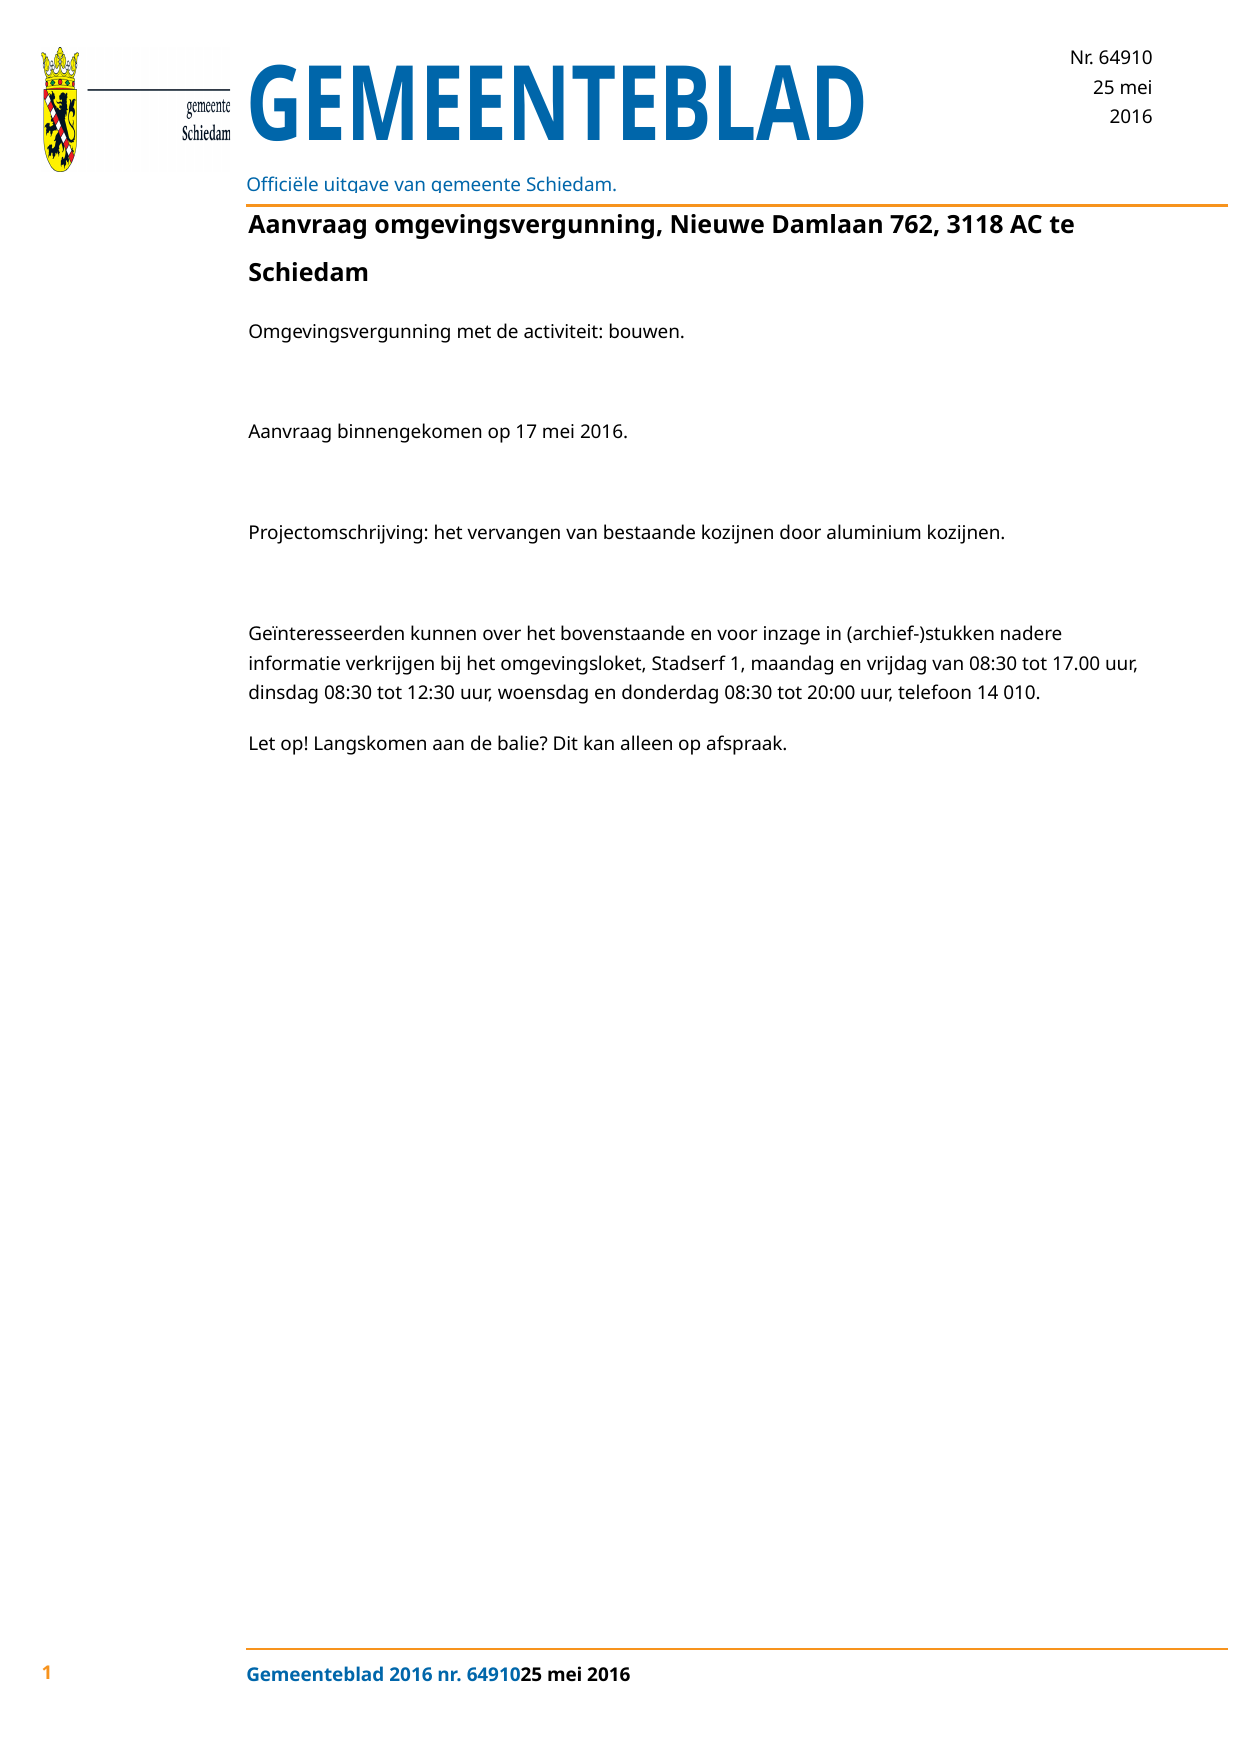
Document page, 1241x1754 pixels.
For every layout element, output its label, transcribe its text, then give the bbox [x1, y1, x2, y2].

text Aanvraag binnengekomen op 17 mei 2016. [248, 419, 1152, 444]
text Projectomschrijving: het vervangen van bestaande kozijnen door aluminium kozijnen. [248, 519, 1152, 545]
text Aanvraag omgevingsvergunning, Nieuwe Damlaan 762, 3118 AC te Schiedam [248, 207, 1152, 288]
picture [41, 47, 231, 172]
text Let op! Langskomen aan de balie? Dit kan alleen op afspraak. [248, 730, 1152, 756]
text Omgevingsvergunning met de activiteit: bouwen. [248, 318, 1152, 344]
text Geïnteresseerden kunnen over het bovenstaande en voor inzage in (archief-)stukken nadere informatie verkrijgen bij het omgevingsloket, Stadserf 1, maandag en vrijdag van 08:30 tot 17.00 uur, dinsdag 08:30 tot 12:30 uur, woensdag en donderdag 08:30 tot 20:00 uur, telefoon 14 010. [248, 620, 1152, 705]
